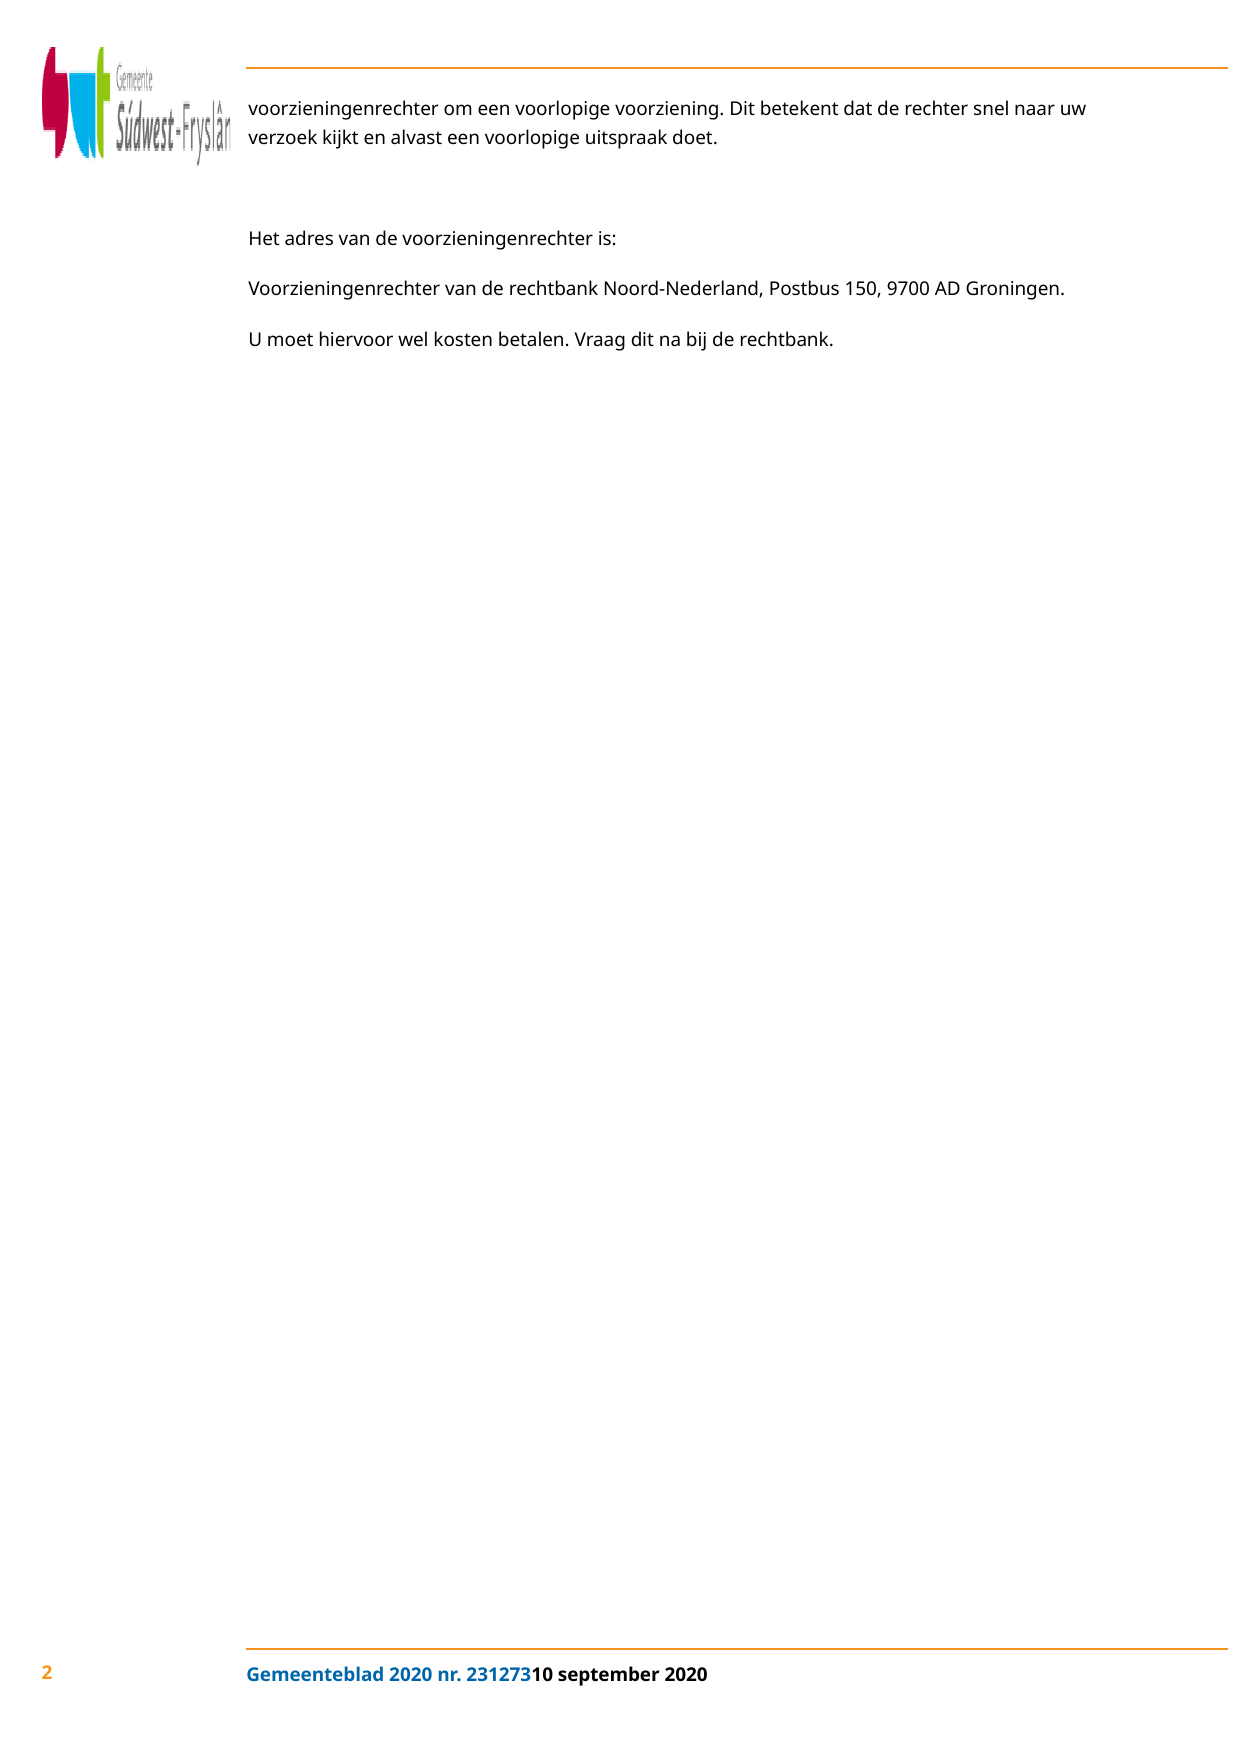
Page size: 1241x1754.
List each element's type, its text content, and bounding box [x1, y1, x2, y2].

text voorzieningenrechter om een voorlopige voorziening. Dit betekent dat de rechter snel naar uw verzoek kijkt en alvast een voorlopige uitspraak doet. [248, 95, 1152, 150]
picture [41, 47, 231, 172]
text U moet hiervoor wel kosten betalen. Vraag dit na bij de rechtbank. [248, 326, 1152, 352]
text Voorzieningenrechter van de rechtbank Noord-Nederland, Postbus 150, 9700 AD Groningen. [248, 276, 1152, 301]
text Het adres van de voorzieningenrechter is: [248, 225, 1152, 251]
